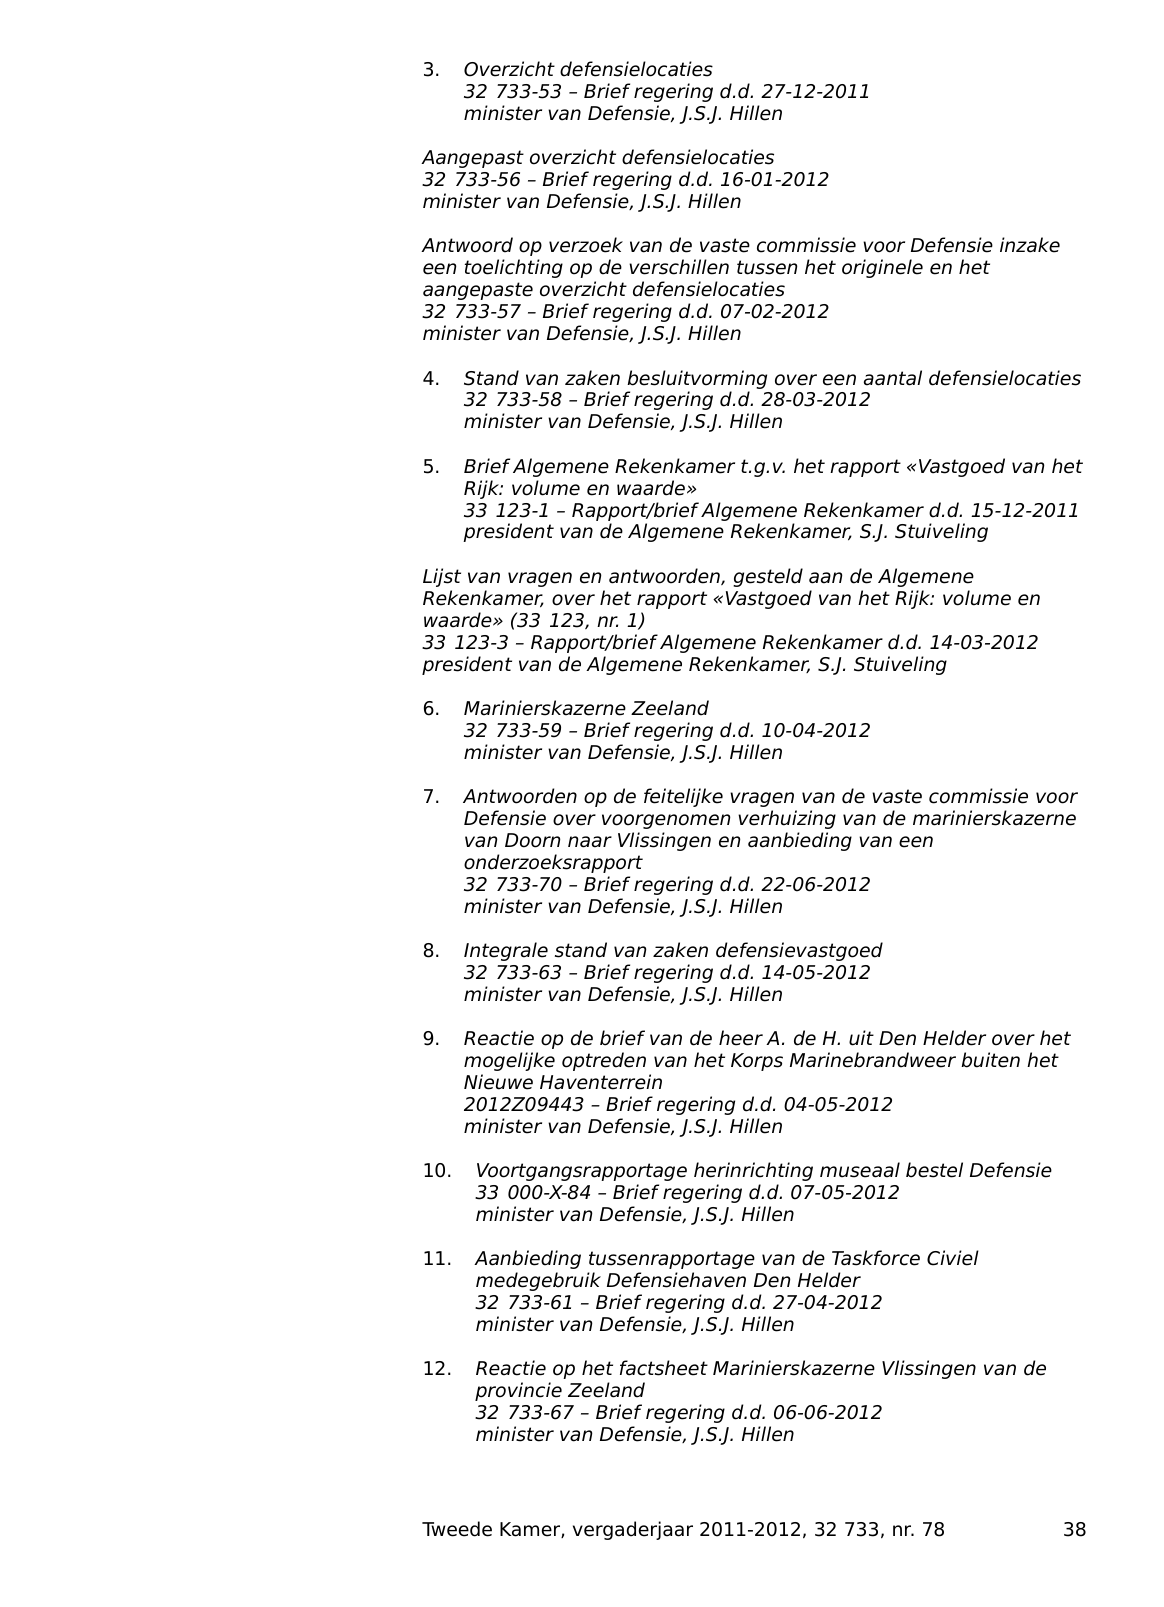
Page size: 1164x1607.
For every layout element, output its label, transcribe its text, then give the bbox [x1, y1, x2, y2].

text 10. Voortgangsrapportage herinrichting museaal bestel Defensie [422, 1160, 1087, 1182]
text minister van Defensie, J.S.J. Hillen [464, 103, 1087, 125]
text 32 733-57 – Brief regering d.d. 07-02-2012 [422, 301, 1087, 323]
text minister van Defensie, J.S.J. Hillen [422, 191, 1087, 213]
text minister van Defensie, J.S.J. Hillen [475, 1424, 1087, 1446]
text 32 733-53 – Brief regering d.d. 27-12-2011 [464, 81, 1087, 103]
text 5. Brief Algemene Rekenkamer t.g.v. het rapport «Vastgoed van het Rijk: volume en waarde» [422, 456, 1087, 499]
text 2012Z09443 – Brief regering d.d. 04-05-2012 [464, 1094, 1087, 1116]
text 32 733-70 – Brief regering d.d. 22-06-2012 [464, 874, 1087, 896]
text 33 123-1 – Rapport/brief Algemene Rekenkamer d.d. 15-12-2011 [464, 499, 1087, 521]
text 9. Reactie op de brief van de heer A. de H. uit Den Helder over het mogelijke optreden van het Korps Marinebrandweer buiten het Nieuwe Haventerrein [422, 1028, 1087, 1094]
text Aangepast overzicht defensielocaties [422, 147, 1087, 169]
text 33 123-3 – Rapport/brief Algemene Rekenkamer d.d. 14-03-2012 [422, 632, 1087, 653]
text minister van Defensie, J.S.J. Hillen [464, 411, 1087, 433]
text 4. Stand van zaken besluitvorming over een aantal defensielocaties [422, 367, 1087, 389]
text 7. Antwoorden op de feitelijke vragen van de vaste commissie voor Defensie over voorgenomen verhuizing van de marinierskazerne van Doorn naar Vlissingen en aanbieding van een onderzoeksrapport [422, 786, 1087, 874]
text 6. Marinierskazerne Zeeland [422, 698, 1087, 720]
text 32 733-59 – Brief regering d.d. 10-04-2012 [464, 720, 1087, 742]
text minister van Defensie, J.S.J. Hillen [475, 1314, 1087, 1336]
text minister van Defensie, J.S.J. Hillen [464, 984, 1087, 1006]
text Lijst van vragen en antwoorden, gesteld aan de Algemene Rekenkamer, over het rapport «Vastgoed van het Rijk: volume en waarde» (33 123, nr. 1) [422, 566, 1087, 632]
text 32 733-56 – Brief regering d.d. 16-01-2012 [422, 169, 1087, 191]
text 3. Overzicht defensielocaties [422, 59, 1087, 81]
text 32 733-61 – Brief regering d.d. 27-04-2012 [475, 1292, 1087, 1314]
text 32 733-58 – Brief regering d.d. 28-03-2012 [464, 389, 1087, 411]
text 32 733-63 – Brief regering d.d. 14-05-2012 [464, 962, 1087, 984]
text 11. Aanbieding tussenrapportage van de Taskforce Civiel medegebruik Defensiehaven Den Helder [422, 1248, 1087, 1292]
text president van de Algemene Rekenkamer, S.J. Stuiveling [464, 521, 1087, 543]
text minister van Defensie, J.S.J. Hillen [464, 742, 1087, 764]
text minister van Defensie, J.S.J. Hillen [464, 896, 1087, 918]
text 32 733-67 – Brief regering d.d. 06-06-2012 [475, 1402, 1087, 1424]
text Antwoord op verzoek van de vaste commissie voor Defensie inzake een toelichting op de verschillen tussen het originele en het aangepaste overzicht defensielocaties [422, 235, 1087, 301]
text president van de Algemene Rekenkamer, S.J. Stuiveling [422, 653, 1087, 676]
text minister van Defensie, J.S.J. Hillen [464, 1116, 1087, 1138]
text 8. Integrale stand van zaken defensievastgoed [422, 940, 1087, 962]
text 33 000-X-84 – Brief regering d.d. 07-05-2012 [475, 1182, 1087, 1204]
text minister van Defensie, J.S.J. Hillen [475, 1204, 1087, 1226]
text minister van Defensie, J.S.J. Hillen [422, 323, 1087, 345]
text 12. Reactie op het factsheet Marinierskazerne Vlissingen van de provincie Zeeland [422, 1358, 1087, 1402]
